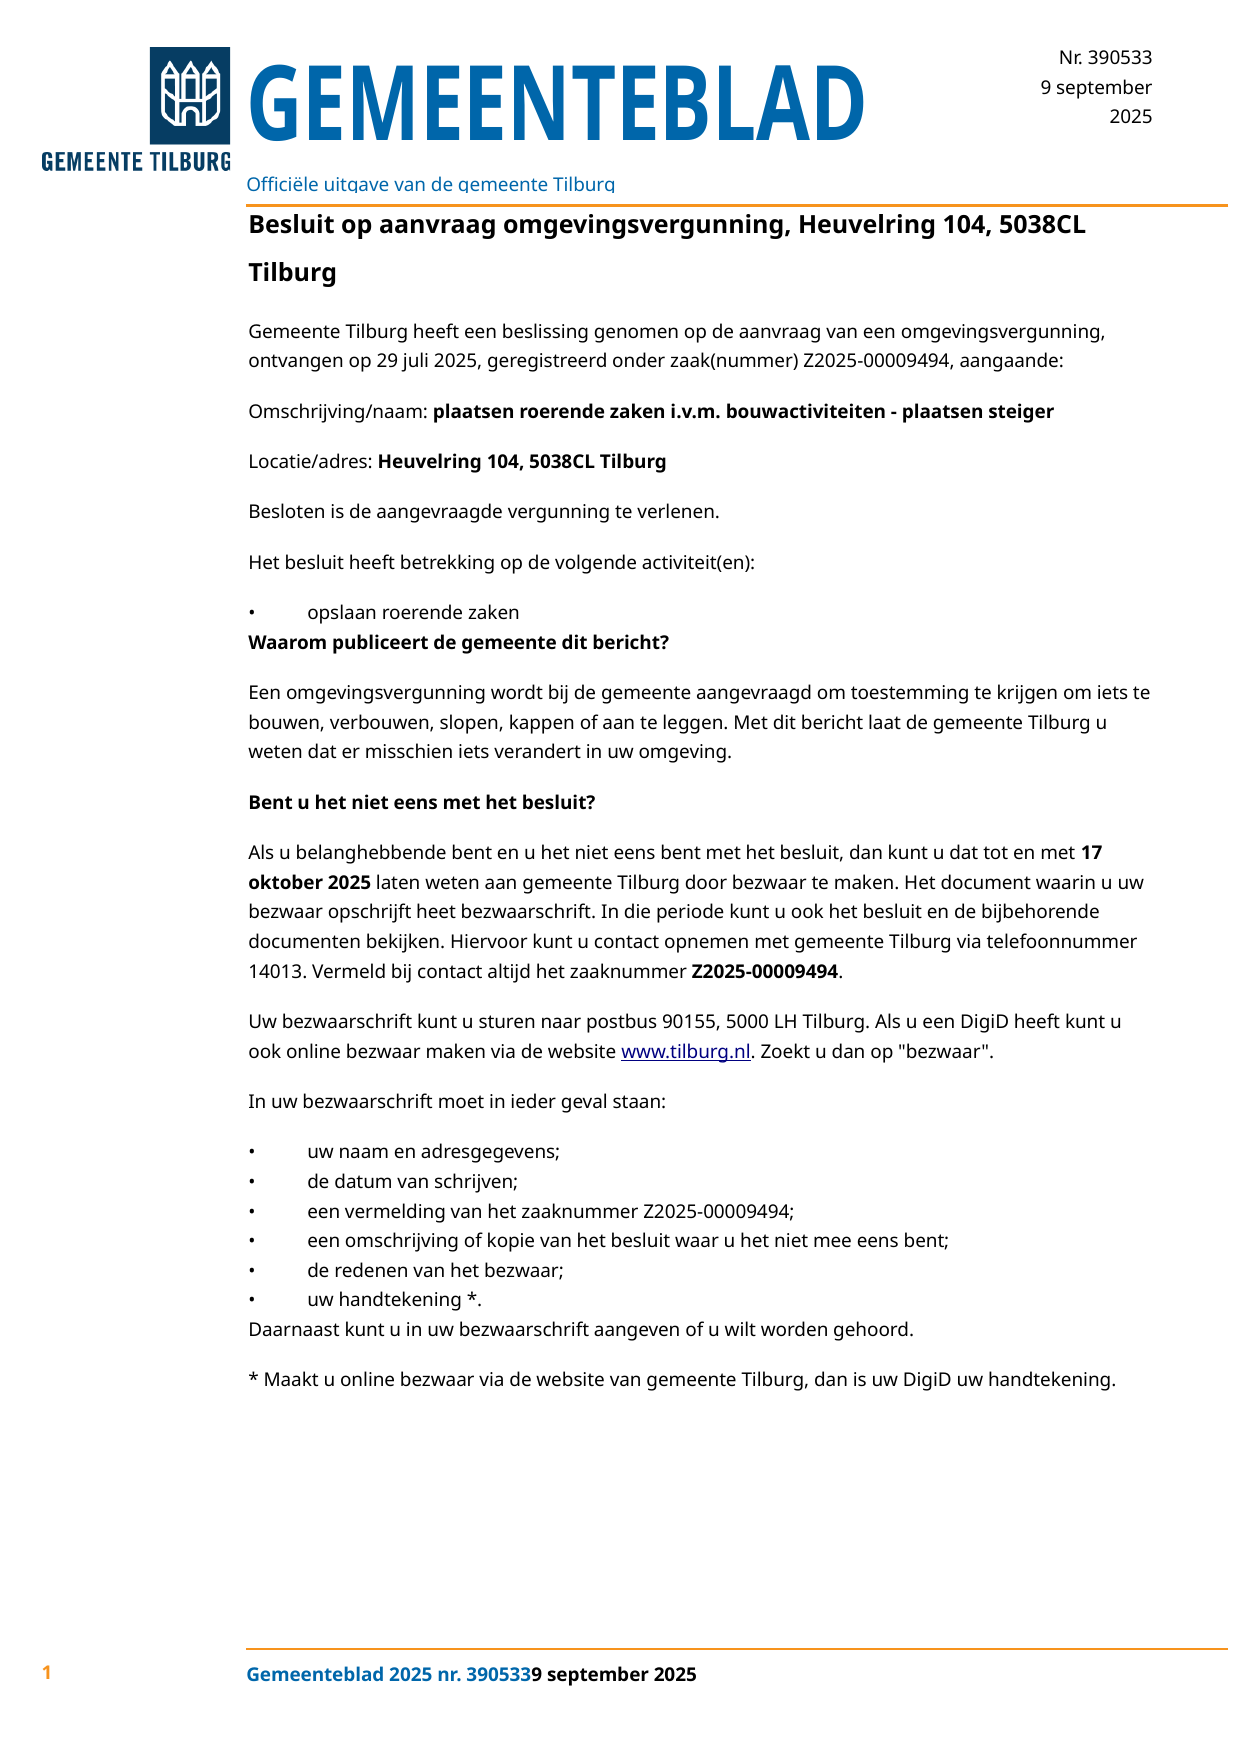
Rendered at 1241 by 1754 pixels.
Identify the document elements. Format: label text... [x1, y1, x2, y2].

text Omschrijving/naam: plaatsen roerende zaken i.v.m. bouwactiviteiten - plaatsen steiger [248, 398, 1152, 424]
list uw naam en adresgegevens; [248, 1139, 1152, 1164]
text Gemeente Tilburg heeft een beslissing genomen op de aanvraag van een omgevingsvergunning, ontvangen op 29 juli 2025, geregistreerd onder zaak(nummer) Z2025-00009494, aangaande: [248, 318, 1152, 373]
text Waarom publiceert de gemeente dit bericht? [248, 629, 1152, 655]
text Als u belanghebbende bent en u het niet eens bent met het besluit, dan kunt u dat tot en met 17 oktober 2025 laten weten aan gemeente Tilburg door bezwaar te maken. Het document waarin u uw bezwaar opschrijft heet bezwaarschrift. In die periode kunt u ook het besluit en de bijbehorende documenten bekijken. Hiervoor kunt u contact opnemen met gemeente Tilburg via telefoonnummer 14013. Vermeld bij contact altijd het zaaknummer Z2025-00009494. [248, 839, 1152, 984]
text In uw bezwaarschrift moet in ieder geval staan: [248, 1088, 1152, 1114]
list de datum van schrijven; [248, 1168, 1152, 1194]
list opslaan roerende zaken [248, 599, 1152, 625]
text Locatie/adres: Heuvelring 104, 5038CL Tilburg [248, 448, 1152, 474]
text Bent u het niet eens met het besluit? [248, 789, 1152, 815]
picture [41, 47, 231, 172]
list een omschrijving of kopie van het besluit waar u het niet mee eens bent; [248, 1227, 1152, 1253]
list een vermelding van het zaaknummer Z2025-00009494; [248, 1198, 1152, 1224]
text Besloten is de aangevraagde vergunning te verlenen. [248, 499, 1152, 524]
text * Maakt u online bezwaar via de website van gemeente Tilburg, dan is uw DigiD uw handtekening. [248, 1367, 1152, 1392]
list de redenen van het bezwaar; [248, 1257, 1152, 1283]
list uw handtekening *. [248, 1287, 1152, 1312]
text Daarnaast kunt u in uw bezwaarschrift aangeven of u wilt worden gehoord. [248, 1316, 1152, 1342]
text Besluit op aanvraag omgevingsvergunning, Heuvelring 104, 5038CL Tilburg [248, 207, 1152, 288]
text Het besluit heeft betrekking op de volgende activiteit(en): [248, 549, 1152, 575]
text Een omgevingsvergunning wordt bij de gemeente aangevraagd om toestemming te krijgen om iets te bouwen, verbouwen, slopen, kappen of aan te leggen. Met dit bericht laat de gemeente Tilburg u weten dat er misschien iets verandert in uw omgeving. [248, 679, 1152, 764]
text Uw bezwaarschrift kunt u sturen naar postbus 90155, 5000 LH Tilburg. Als u een DigiD heeft kunt u ook online bezwaar maken via de website www.tilburg.nl. Zoekt u dan op "bezwaar". [248, 1008, 1152, 1064]
